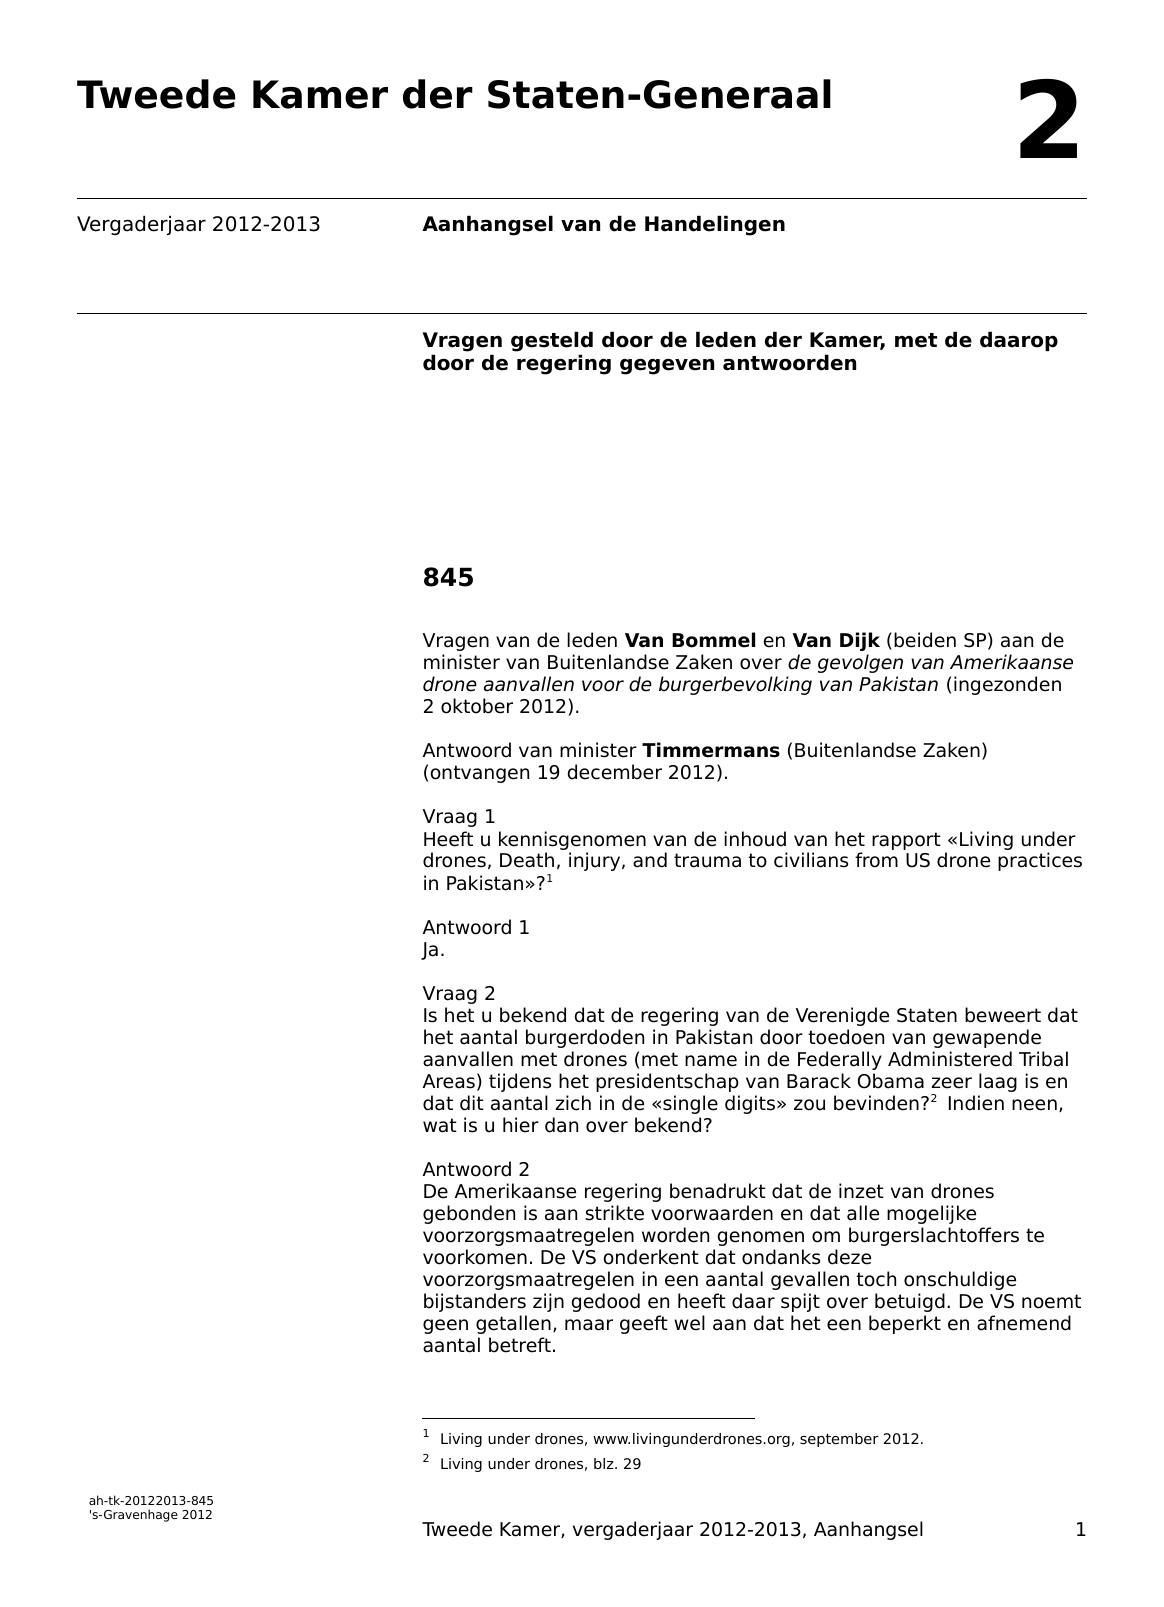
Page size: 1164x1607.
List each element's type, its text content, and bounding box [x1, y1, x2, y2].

text ah-tk-20122013-845 [88, 1494, 323, 1508]
text Vraag 1 [422, 806, 1087, 828]
table_header Tweede Kamer der Staten-Generaal [77, 59, 886, 198]
text Vraag 2 [422, 983, 1087, 1005]
text De Amerikaanse regering benadrukt dat de inzet van drones gebonden is aan strikte voorwaarden en dat alle mogelijke voorzorgsmaatregelen worden genomen om burgerslachtoffers te voorkomen. De VS onderkent dat ondanks deze voorzorgsmaatregelen in een aantal gevallen toch onschuldige bijstanders zijn gedood en heeft daar spijt over betuigd. De VS noemt geen getallen, maar geeft wel aan dat het een beperkt en afnemend aantal betreft. [422, 1181, 1087, 1357]
text 's-Gravenhage 2012 [88, 1508, 323, 1522]
text Heeft u kennisgenomen van de inhoud van het rapport «Living under drones, Death, injury, and trauma to civilians from US drone practices in Pakistan»? [422, 828, 1087, 894]
text Antwoord van minister Timmermans (Buitenlandse Zaken) (ontvangen 19 december 2012). [422, 740, 1087, 784]
table_cell Vergaderjaar 2012-2013 [77, 199, 422, 313]
text Living under drones, www.livingunderdrones.org, september 2012. [422, 1427, 1087, 1449]
text Vragen van de leden Van Bommel en Van Dijk (beiden SP) aan de minister van Buitenlandse Zaken over de gevolgen van Amerikaanse drone aanvallen voor de burgerbevolking van Pakistan (ingezonden 2 oktober 2012). [422, 630, 1087, 718]
text Antwoord 2 [422, 1159, 1087, 1181]
text Ja. [422, 938, 1087, 961]
text 845 [422, 563, 1087, 592]
table_header 2 [886, 59, 1087, 198]
text Living under drones, blz. 29 [422, 1452, 1087, 1474]
text Is het u bekend dat de regering van de Verenigde Staten beweert dat het aantal burgerdoden in Pakistan door toedoen van gewapende aanvallen met drones (met name in de Federally Administered Tribal Areas) tijdens het presidentschap van Barack Obama zeer laag is en dat dit aantal zich in de «single digits» zou bevinden? Indien neen, wat is u hier dan over bekend? [422, 1005, 1087, 1137]
table_cell [77, 314, 422, 375]
table_cell Aanhangsel van de Handelingen [422, 199, 1087, 313]
table_cell Vragen gesteld door de leden der Kamer, met de daarop door de regering gegeven antwoorden [422, 314, 1087, 375]
text Antwoord 1 [422, 917, 1087, 938]
